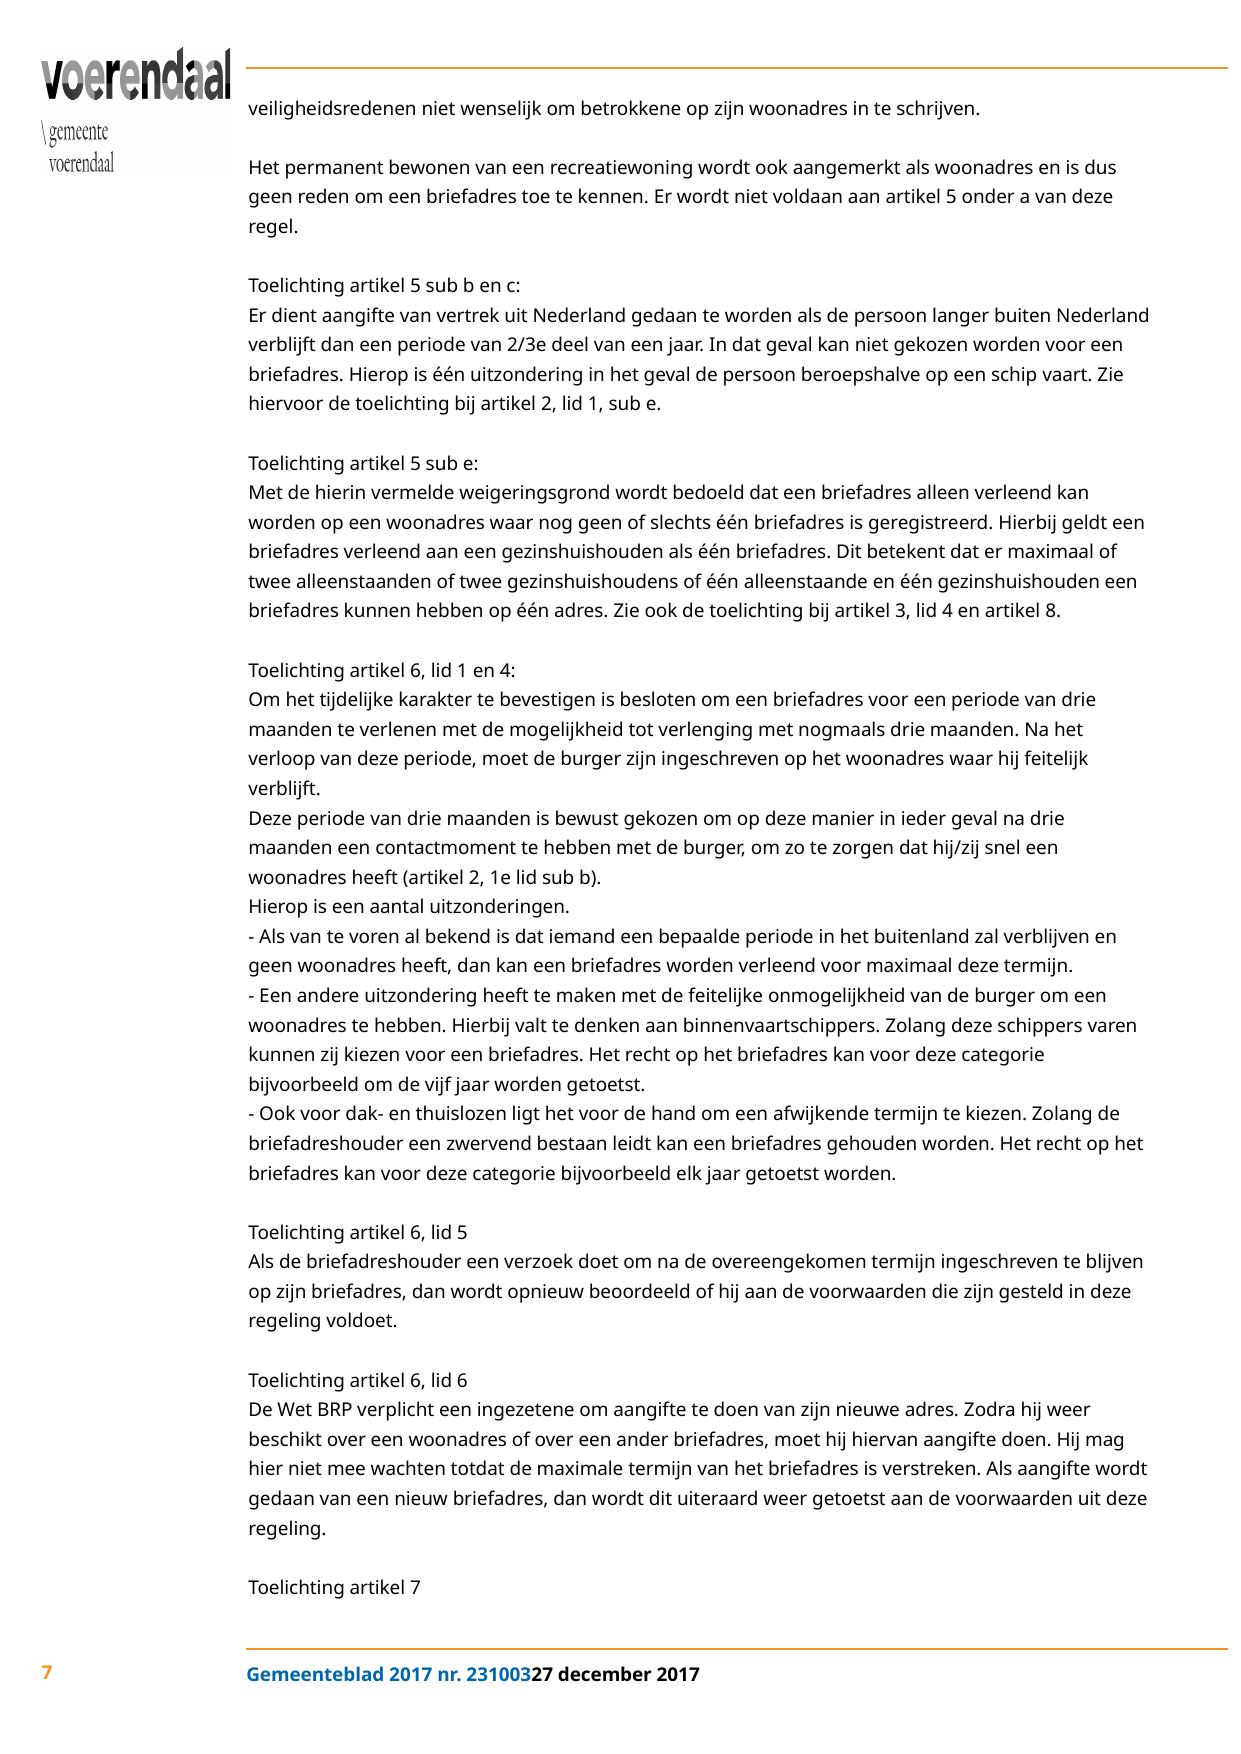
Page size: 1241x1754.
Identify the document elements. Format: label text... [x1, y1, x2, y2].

text Het permanent bewonen van een recreatiewoning wordt ook aangemerkt als woonadres en is dus geen reden om een briefadres toe te kennen. Er wordt niet voldaan aan artikel 5 onder a van deze regel. [248, 154, 1152, 239]
text Om het tijdelijke karakter te bevestigen is besloten om een briefadres voor een periode van drie maanden te verlenen met de mogelijkheid tot verlenging met nogmaals drie maanden. Na het verloop van deze periode, moet de burger zijn ingeschreven op het woonadres waar hij feitelijk verblijft. [248, 686, 1152, 801]
picture [41, 47, 231, 172]
text - Als van te voren al bekend is dat iemand een bepaalde periode in het buitenland zal verblijven en geen woonadres heeft, dan kan een briefadres worden verleend voor maximaal deze termijn. [248, 923, 1152, 978]
text Toelichting artikel 5 sub b en c: [248, 272, 1152, 298]
text Hierop is een aantal uitzonderingen. [248, 893, 1152, 919]
text De Wet BRP verplicht een ingezetene om aangifte te doen van zijn nieuwe adres. Zodra hij weer beschikt over een woonadres of over een ander briefadres, moet hij hiervan aangifte doen. Hij mag hier niet mee wachten totdat de maximale termijn van het briefadres is verstreken. Als aangifte wordt gedaan van een nieuw briefadres, dan wordt dit uiteraard weer getoetst aan de voorwaarden uit deze regeling. [248, 1396, 1152, 1541]
text Toelichting artikel 6, lid 1 en 4: [248, 657, 1152, 683]
text - Een andere uitzondering heeft te maken met de feitelijke onmogelijkheid van de burger om een woonadres te hebben. Hierbij valt te denken aan binnenvaartschippers. Zolang deze schippers varen kunnen zij kiezen voor een briefadres. Het recht op het briefadres kan voor deze categorie bijvoorbeeld om de vijf jaar worden getoetst. [248, 982, 1152, 1097]
text Toelichting artikel 6, lid 5 [248, 1219, 1152, 1245]
text - Ook voor dak- en thuislozen ligt het voor de hand om een afwijkende termijn te kiezen. Zolang de briefadreshouder een zwervend bestaan leidt kan een briefadres gehouden worden. Het recht op het briefadres kan voor deze categorie bijvoorbeeld elk jaar getoetst worden. [248, 1101, 1152, 1186]
text veiligheidsredenen niet wenselijk om betrokkene op zijn woonadres in te schrijven. [248, 95, 1152, 121]
text Er dient aangifte van vertrek uit Nederland gedaan te worden als de persoon langer buiten Nederland verblijft dan een periode van 2/3e deel van een jaar. In dat geval kan niet gekozen worden voor een briefadres. Hierop is één uitzondering in het geval de persoon beroepshalve op een schip vaart. Zie hiervoor de toelichting bij artikel 2, lid 1, sub e. [248, 302, 1152, 416]
text Deze periode van drie maanden is bewust gekozen om op deze manier in ieder geval na drie maanden een contactmoment te hebben met de burger, om zo te zorgen dat hij/zij snel een woonadres heeft (artikel 2, 1e lid sub b). [248, 805, 1152, 890]
text Toelichting artikel 5 sub e: [248, 450, 1152, 476]
text Toelichting artikel 7 [248, 1574, 1152, 1600]
text Toelichting artikel 6, lid 6 [248, 1367, 1152, 1393]
text Met de hierin vermelde weigeringsgrond wordt bedoeld dat een briefadres alleen verleend kan worden op een woonadres waar nog geen of slechts één briefadres is geregistreerd. Hierbij geldt een briefadres verleend aan een gezinshuishouden als één briefadres. Dit betekent dat er maximaal of twee alleenstaanden of twee gezinshuishoudens of één alleenstaande en één gezinshuishouden een briefadres kunnen hebben op één adres. Zie ook de toelichting bij artikel 3, lid 4 en artikel 8. [248, 479, 1152, 623]
text Als de briefadreshouder een verzoek doet om na de overeengekomen termijn ingeschreven te blijven op zijn briefadres, dan wordt opnieuw beoordeeld of hij aan de voorwaarden die zijn gesteld in deze regeling voldoet. [248, 1248, 1152, 1333]
